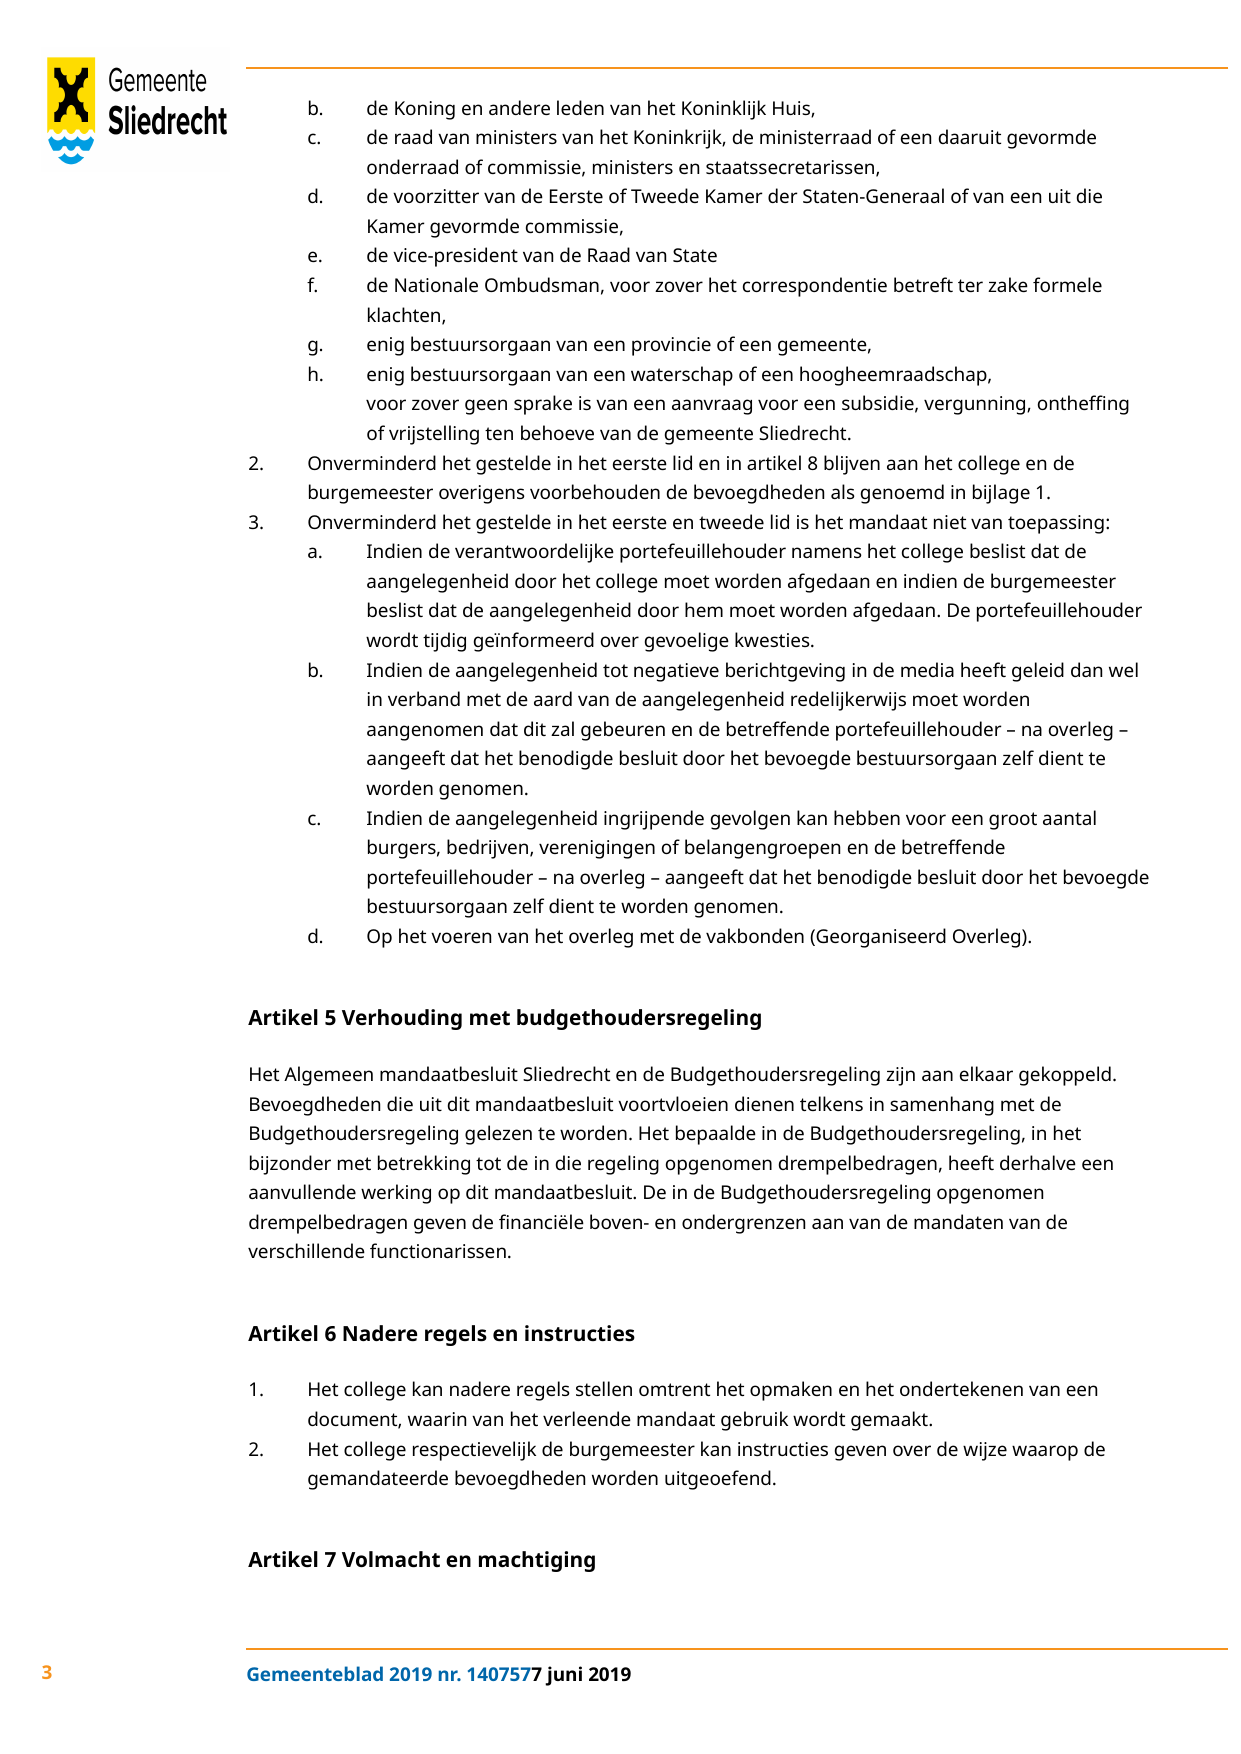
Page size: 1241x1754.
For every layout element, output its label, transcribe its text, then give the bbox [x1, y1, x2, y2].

list de raad van ministers van het Koninkrijk, de ministerraad of een daaruit gevormde onderraad of commissie, ministers en staatssecretarissen, [307, 124, 1152, 180]
picture [41, 47, 231, 172]
list de vice-president van de Raad van State [307, 243, 1152, 268]
list enig bestuursorgaan van een provincie of een gemeente, [307, 331, 1152, 357]
text Artikel 6 Nadere regels en instructies [248, 1319, 1152, 1347]
list Het college respectievelijk de burgemeester kan instructies geven over de wijze waarop de gemandateerde bevoegdheden worden uitgeoefend. [248, 1436, 1152, 1491]
list Op het voeren van het overleg met de vakbonden (Georganiseerd Overleg). [307, 923, 1152, 949]
list de Koning en andere leden van het Koninklijk Huis, [307, 95, 1152, 121]
list Indien de aangelegenheid tot negatieve berichtgeving in de media heeft geleid dan wel in verband met de aard van de aangelegenheid redelijkerwijs moet worden aangenomen dat dit zal gebeuren en de betreffende portefeuillehouder – na overleg – aangeeft dat het benodigde besluit door het bevoegde bestuursorgaan zelf dient te worden genomen. [307, 657, 1152, 801]
text Artikel 7 Volmacht en machtiging [248, 1545, 1152, 1574]
text Artikel 5 Verhouding met budgethoudersregeling [248, 1003, 1152, 1032]
text Het Algemeen mandaatbesluit Sliedrecht en de Budgethoudersregeling zijn aan elkaar gekoppeld. Bevoegdheden die uit dit mandaatbesluit voortvloeien dienen telkens in samenhang met de Budgethoudersregeling gelezen te worden. Het bepaalde in de Budgethoudersregeling, in het bijzonder met betrekking tot de in die regeling opgenomen drempelbedragen, heeft derhalve een aanvullende werking op dit mandaatbesluit. De in de Budgethoudersregeling opgenomen drempelbedragen geven de financiële boven- en ondergrenzen aan van de mandaten van de verschillende functionarissen. [248, 1061, 1152, 1264]
list Onverminderd het gestelde in het eerste lid en in artikel 8 blijven aan het college en de burgemeester overigens voorbehouden de bevoegdheden als genoemd in bijlage 1. [248, 450, 1152, 505]
list enig bestuursorgaan van een waterschap of een hoogheemraadschap, [307, 361, 1152, 387]
list Indien de aangelegenheid ingrijpende gevolgen kan hebben voor een groot aantal burgers, bedrijven, verenigingen of belangengroepen en de betreffende portefeuillehouder – na overleg – aangeeft dat het benodigde besluit door het bevoegde bestuursorgaan zelf dient te worden genomen. [307, 805, 1152, 919]
list Onverminderd het gestelde in het eerste en tweede lid is het mandaat niet van toepassing: [248, 509, 1152, 535]
list de voorzitter van de Eerste of Tweede Kamer der Staten-Generaal of van een uit die Kamer gevormde commissie, [307, 183, 1152, 239]
list Indien de verantwoordelijke portefeuillehouder namens het college beslist dat de aangelegenheid door het college moet worden afgedaan en indien de burgemeester beslist dat de aangelegenheid door hem moet worden afgedaan. De portefeuillehouder wordt tijdig geïnformeerd over gevoelige kwesties. [307, 538, 1152, 653]
list Het college kan nadere regels stellen omtrent het opmaken en het ondertekenen van een document, waarin van het verleende mandaat gebruik wordt gemaakt. [248, 1377, 1152, 1432]
list de Nationale Ombudsman, voor zover het correspondentie betreft ter zake formele klachten, [307, 272, 1152, 328]
list voor zover geen sprake is van een aanvraag voor een subsidie, vergunning, ontheffing of vrijstelling ten behoeve van de gemeente Sliedrecht. [307, 391, 1152, 446]
